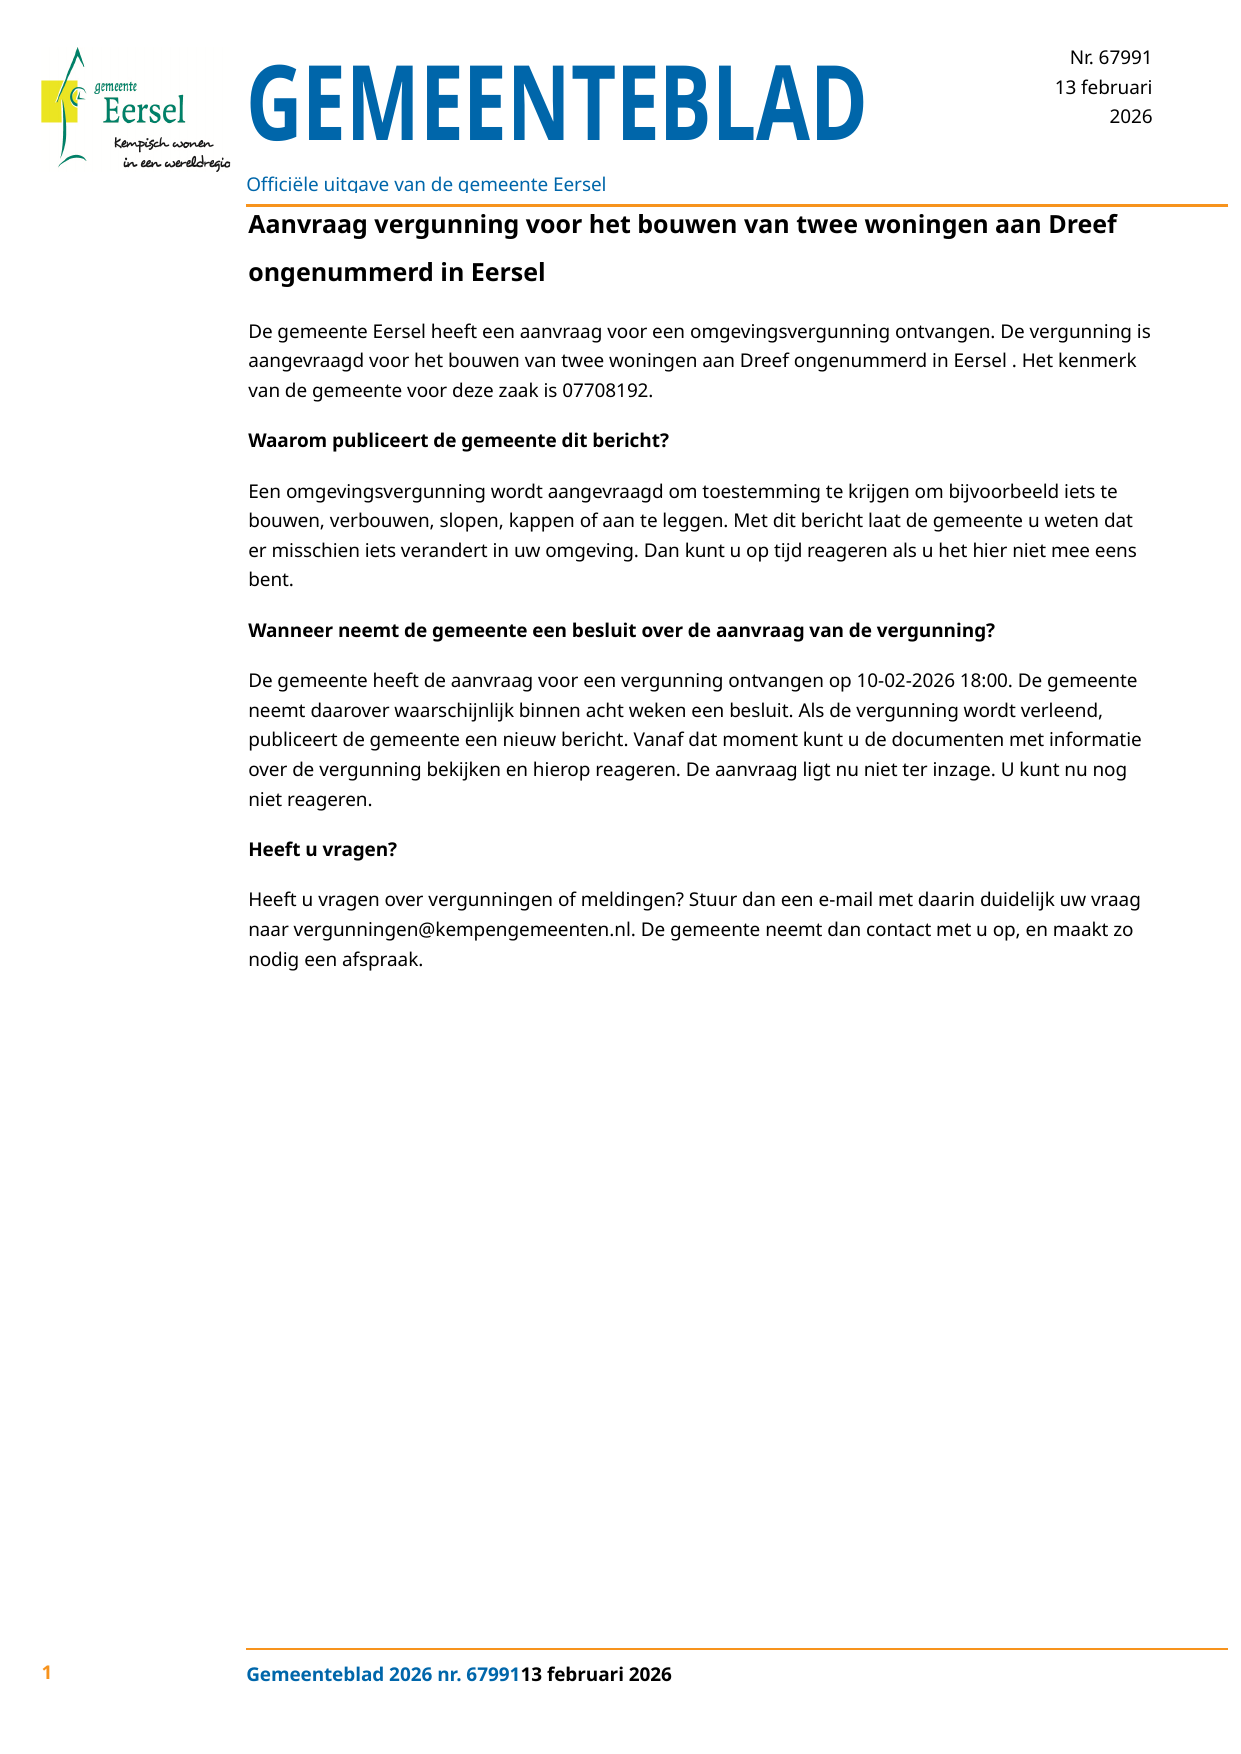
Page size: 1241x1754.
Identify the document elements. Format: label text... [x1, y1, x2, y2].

text Heeft u vragen over vergunningen of meldingen? Stuur dan een e-mail met daarin duidelijk uw vraag naar vergunningen@kempengemeenten.nl. De gemeente neemt dan contact met u op, en maakt zo nodig een afspraak. [248, 887, 1152, 972]
picture [41, 47, 231, 172]
text Heeft u vragen? [248, 836, 1152, 862]
text Aanvraag vergunning voor het bouwen van twee woningen aan Dreef ongenummerd in Eersel [248, 207, 1152, 288]
text Wanneer neemt de gemeente een besluit over de aanvraag van de vergunning? [248, 617, 1152, 643]
text Een omgevingsvergunning wordt aangevraagd om toestemming te krijgen om bijvoorbeeld iets te bouwen, verbouwen, slopen, kappen of aan te leggen. Met dit bericht laat de gemeente u weten dat er misschien iets verandert in uw omgeving. Dan kunt u op tijd reageren als u het hier niet mee eens bent. [248, 478, 1152, 592]
text Waarom publiceert de gemeente dit bericht? [248, 427, 1152, 453]
text De gemeente Eersel heeft een aanvraag voor een omgevingsvergunning ontvangen. De vergunning is aangevraagd voor het bouwen van twee woningen aan Dreef ongenummerd in Eersel . Het kenmerk van de gemeente voor deze zaak is 07708192. [248, 318, 1152, 403]
text De gemeente heeft de aanvraag voor een vergunning ontvangen op 10-02-2026 18:00. De gemeente neemt daarover waarschijnlijk binnen acht weken een besluit. Als de vergunning wordt verleend, publiceert de gemeente een nieuw bericht. Vanaf dat moment kunt u de documenten met informatie over de vergunning bekijken en hierop reageren. De aanvraag ligt nu niet ter inzage. U kunt nu nog niet reageren. [248, 667, 1152, 812]
